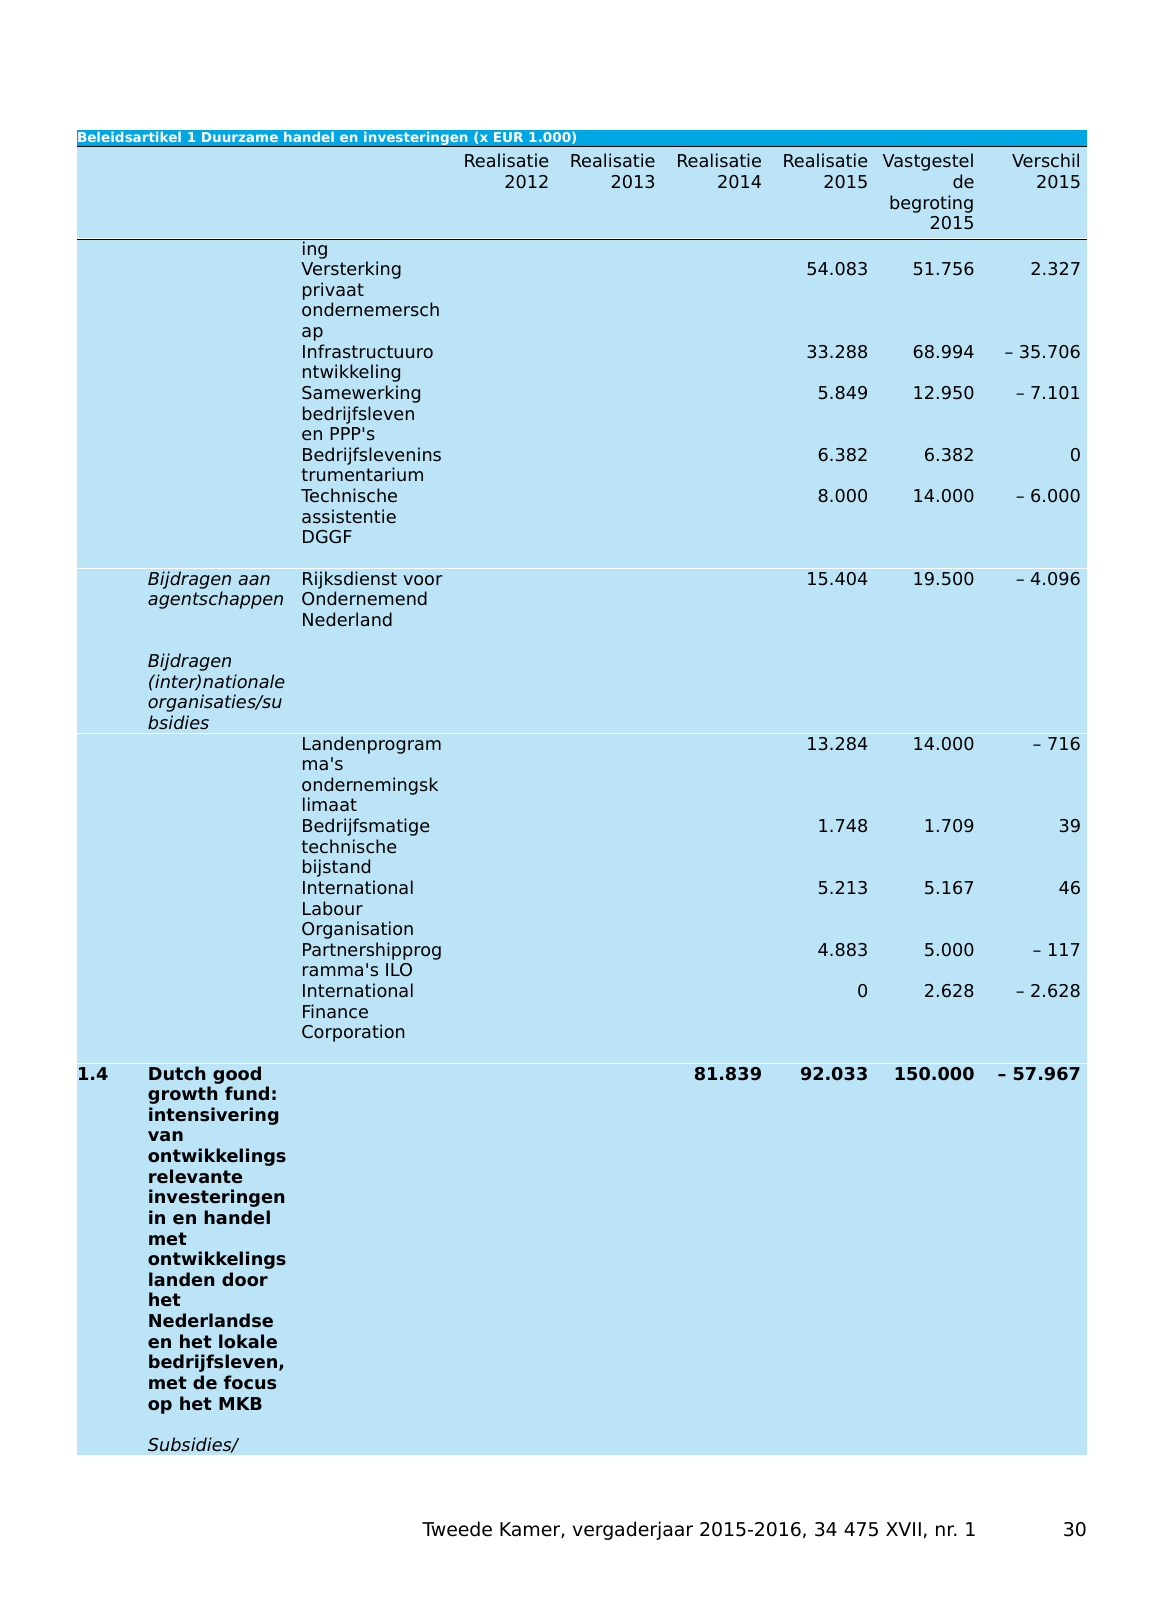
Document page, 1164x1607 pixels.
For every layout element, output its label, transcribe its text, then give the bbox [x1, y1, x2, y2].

table_cell [77, 878, 142, 940]
table_cell [77, 147, 142, 238]
table_cell [449, 816, 555, 878]
table_cell [449, 1064, 555, 1414]
table_cell [661, 734, 768, 816]
table_cell International Finance Corporation [295, 981, 449, 1043]
table_cell 92.033 [768, 1064, 874, 1414]
table_cell [77, 486, 142, 548]
table_cell [555, 734, 661, 816]
table_cell [77, 651, 142, 733]
table_cell [661, 940, 768, 981]
table_cell 39 [980, 816, 1087, 878]
table_cell [449, 548, 555, 568]
table_cell Subsidies/ [142, 1435, 295, 1455]
table_cell [768, 1435, 874, 1455]
table_cell [142, 816, 295, 878]
table_cell 2.327 [980, 259, 1087, 342]
table_cell [555, 1043, 661, 1063]
table_cell [142, 486, 295, 548]
table_cell [142, 878, 295, 940]
table_cell [661, 486, 768, 548]
table_cell [142, 445, 295, 486]
table_cell [142, 630, 295, 651]
table_cell [555, 651, 661, 733]
table_cell 6.382 [768, 445, 874, 486]
table_cell 12.950 [874, 383, 980, 445]
table_cell [295, 1414, 449, 1435]
table_cell [449, 445, 555, 486]
table_cell [77, 259, 142, 342]
table_cell [555, 445, 661, 486]
table_cell [449, 981, 555, 1043]
table_cell [77, 981, 142, 1043]
table_cell 19.500 [874, 569, 980, 630]
table_cell [661, 1043, 768, 1063]
table_cell 6.382 [874, 445, 980, 486]
table_cell [661, 1435, 768, 1455]
table_cell 8.000 [768, 486, 874, 548]
table_cell [142, 1043, 295, 1063]
table_cell 15.404 [768, 569, 874, 630]
table_cell Bedrijfsleveninstrumentarium [295, 445, 449, 486]
table_cell [768, 548, 874, 568]
table_cell 1.709 [874, 816, 980, 878]
table_cell [77, 816, 142, 878]
table_cell [874, 240, 980, 259]
table_cell [449, 383, 555, 445]
table_cell [295, 630, 449, 651]
table_cell Bijdragen aan agentschappen [142, 569, 295, 630]
table_cell [449, 240, 555, 259]
table_cell Infrastructuurontwikkeling [295, 342, 449, 383]
table_cell [661, 878, 768, 940]
table_cell [874, 1043, 980, 1063]
table_cell 51.756 [874, 259, 980, 342]
table_cell 1.748 [768, 816, 874, 878]
table_cell 81.839 [661, 1064, 768, 1414]
table_cell Bijdragen (inter)nationale organisaties/subsidies [142, 651, 295, 733]
table_cell 68.994 [874, 342, 980, 383]
table_cell [768, 240, 874, 259]
table_cell 5.849 [768, 383, 874, 445]
table_cell [295, 1435, 449, 1455]
table_cell [555, 940, 661, 981]
table_cell 0 [768, 981, 874, 1043]
table_cell [77, 240, 142, 259]
table_cell – 6.000 [980, 486, 1087, 548]
table_cell [449, 1043, 555, 1063]
table_cell [77, 1043, 142, 1063]
table_cell [661, 240, 768, 259]
table_cell Realisatie 2014 [661, 147, 768, 238]
table_cell 14.000 [874, 734, 980, 816]
table_cell [555, 342, 661, 383]
table_cell Realisatie 2015 [768, 147, 874, 238]
table_cell [980, 1414, 1087, 1435]
table_cell Versterking privaat ondernemerschap [295, 259, 449, 342]
table_cell [874, 1435, 980, 1455]
table_cell 46 [980, 878, 1087, 940]
table_cell [874, 651, 980, 733]
table_cell [77, 1435, 142, 1455]
table_cell [77, 630, 142, 651]
table_cell [661, 548, 768, 568]
table_cell [555, 630, 661, 651]
table_cell [449, 259, 555, 342]
table_cell [661, 816, 768, 878]
table_cell [449, 342, 555, 383]
table_cell 0 [980, 445, 1087, 486]
table_cell 4.883 [768, 940, 874, 981]
table_cell [661, 569, 768, 630]
table_cell [142, 981, 295, 1043]
table_cell 14.000 [874, 486, 980, 548]
table_cell [555, 1064, 661, 1414]
table_cell [142, 548, 295, 568]
table_cell [449, 1435, 555, 1455]
table_cell [555, 1414, 661, 1435]
table_cell – 7.101 [980, 383, 1087, 445]
table_cell [77, 548, 142, 568]
table_cell Rijksdienst voor Ondernemend Nederland [295, 569, 449, 630]
table_cell [768, 1043, 874, 1063]
table_cell [874, 1414, 980, 1435]
table_cell 150.000 [874, 1064, 980, 1414]
table_cell Technische assistentie DGGF [295, 486, 449, 548]
table_cell [661, 630, 768, 651]
table_cell [142, 734, 295, 816]
table_cell [980, 548, 1087, 568]
table_cell [661, 259, 768, 342]
table_cell [142, 240, 295, 259]
table_cell Vastgestelde begroting 2015 [874, 147, 980, 238]
table_cell [449, 651, 555, 733]
table_cell 5.167 [874, 878, 980, 940]
table_cell Bedrijfsmatige technische bijstand [295, 816, 449, 878]
table_cell – 57.967 [980, 1064, 1087, 1414]
table_cell Realisatie 2012 [449, 147, 555, 238]
table_cell [980, 240, 1087, 259]
table_cell Partnershipprogramma's ILO [295, 940, 449, 981]
table_cell Realisatie 2013 [555, 147, 661, 238]
table_cell [661, 1414, 768, 1435]
table_cell [77, 1414, 142, 1435]
table_cell [295, 651, 449, 733]
table_cell Dutch good growth fund: intensivering van ontwikkelingsrelevante investeringen in en handel met ontwikkelingslanden door het Nederlandse en het lokale bedrijfsleven, met de focus op het MKB [142, 1064, 295, 1414]
table_cell [661, 342, 768, 383]
table_cell [295, 548, 449, 568]
table_cell [661, 651, 768, 733]
table_cell [142, 383, 295, 445]
table_cell 54.083 [768, 259, 874, 342]
table_cell – 117 [980, 940, 1087, 981]
table_cell [555, 259, 661, 342]
table_cell [142, 940, 295, 981]
table_cell [77, 445, 142, 486]
table_cell [768, 651, 874, 733]
table_cell – 35.706 [980, 342, 1087, 383]
table_cell [77, 734, 142, 816]
table_cell [555, 1435, 661, 1455]
table_cell [874, 630, 980, 651]
table_cell 5.213 [768, 878, 874, 940]
table_cell [555, 383, 661, 445]
table_cell [980, 630, 1087, 651]
table_cell [77, 383, 142, 445]
table_cell [449, 486, 555, 548]
table_cell Samewerking bedrijfsleven en PPP's [295, 383, 449, 445]
table_cell [77, 940, 142, 981]
table_cell – 4.096 [980, 569, 1087, 630]
table_cell 13.284 [768, 734, 874, 816]
table_cell 2.628 [874, 981, 980, 1043]
table_cell [980, 1435, 1087, 1455]
table_cell [980, 1043, 1087, 1063]
table_cell 1.4 [77, 1064, 142, 1414]
table_cell – 2.628 [980, 981, 1087, 1043]
table_cell – 716 [980, 734, 1087, 816]
table_cell [449, 734, 555, 816]
table_cell [768, 1414, 874, 1435]
table_cell [555, 486, 661, 548]
table_cell [661, 383, 768, 445]
table_cell Landenprogramma's ondernemingsklimaat [295, 734, 449, 816]
table_cell Verschil 2015 [980, 147, 1087, 238]
table_cell [768, 630, 874, 651]
table_cell [980, 651, 1087, 733]
table_cell [661, 445, 768, 486]
table_cell [874, 548, 980, 568]
table_cell [449, 630, 555, 651]
table_cell [449, 940, 555, 981]
table_cell [142, 1414, 295, 1435]
table_cell ing [295, 240, 449, 259]
table_cell [142, 259, 295, 342]
table_cell [555, 240, 661, 259]
table_cell [555, 816, 661, 878]
table_cell [295, 147, 449, 238]
table_cell [449, 569, 555, 630]
table_cell [295, 1043, 449, 1063]
table_cell [555, 878, 661, 940]
table_cell 33.288 [768, 342, 874, 383]
table_cell [142, 342, 295, 383]
table_header Beleidsartikel 1 Duurzame handel en investeringen (x EUR 1.000) [77, 130, 1087, 146]
table_cell [449, 878, 555, 940]
table_cell [77, 342, 142, 383]
table_cell [555, 569, 661, 630]
table_cell 5.000 [874, 940, 980, 981]
table_cell [449, 1414, 555, 1435]
table_cell [295, 1064, 449, 1414]
table_cell [555, 548, 661, 568]
table_cell [661, 981, 768, 1043]
table_cell [77, 569, 142, 630]
table_cell [142, 147, 295, 238]
table_cell [555, 981, 661, 1043]
table_cell International Labour Organisation [295, 878, 449, 940]
